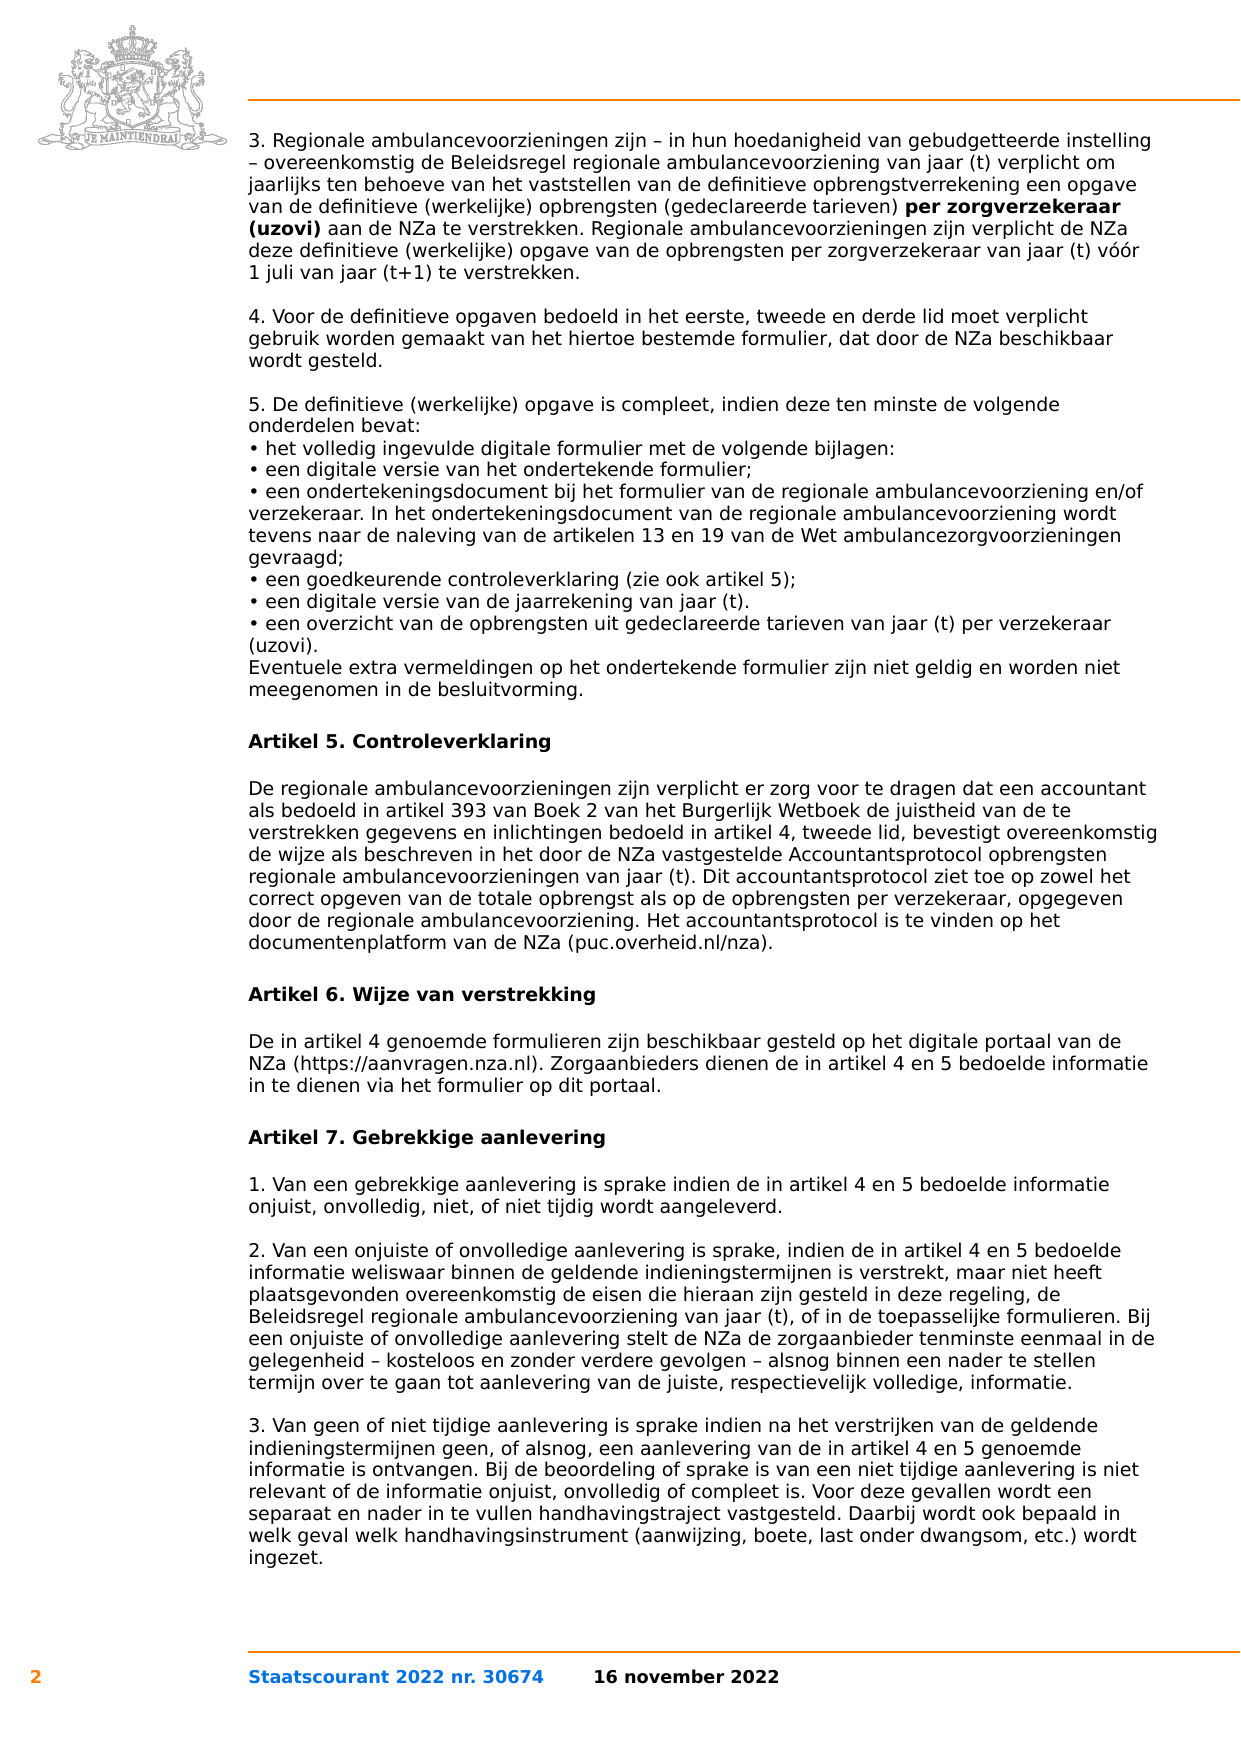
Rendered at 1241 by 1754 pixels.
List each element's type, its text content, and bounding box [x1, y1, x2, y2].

text 1. Van een gebrekkige aanlevering is sprake indien de in artikel 4 en 5 bedoelde informatie onjuist, onvolledig, niet, of niet tijdig wordt aangeleverd. [248, 1174, 1163, 1218]
text • een goedkeurende controleverklaring (zie ook artikel 5); [248, 569, 1163, 591]
text 3. Van geen of niet tijdige aanlevering is sprake indien na het verstrijken van de geldende indieningstermijnen geen, of alsnog, een aanlevering van de in artikel 4 en 5 genoemde informatie is ontvangen. Bij de beoordeling of sprake is van een niet tijdige aanlevering is niet relevant of de informatie onjuist, onvolledig of compleet is. Voor deze gevallen wordt een separaat en nader in te vullen handhavingstraject vastgesteld. Daarbij wordt ook bepaald in welk geval welk handhavingsinstrument (aanwijzing, boete, last onder dwangsom, etc.) wordt ingezet. [248, 1415, 1163, 1569]
text • een digitale versie van de jaarrekening van jaar (t). [248, 591, 1163, 613]
text De in artikel 4 genoemde formulieren zijn beschikbaar gesteld op het digitale portaal van de NZa (https://aanvragen.nza.nl). Zorgaanbieders dienen de in artikel 4 en 5 bedoelde informatie in te dienen via het formulier op dit portaal. [248, 1031, 1163, 1097]
text 2. Van een onjuiste of onvolledige aanlevering is sprake, indien de in artikel 4 en 5 bedoelde informatie weliswaar binnen de geldende indieningstermijnen is verstrekt, maar niet heeft plaatsgevonden overeenkomstig de eisen die hieraan zijn gesteld in deze regeling, de Beleidsregel regionale ambulancevoorziening van jaar (t), of in de toepasselijke formulieren. Bij een onjuiste of onvolledige aanlevering stelt de NZa de zorgaanbieder tenminste eenmaal in de gelegenheid – kosteloos en zonder verdere gevolgen – alsnog binnen een nader te stellen termijn over te gaan tot aanlevering van de juiste, respectievelijk volledige, informatie. [248, 1240, 1163, 1393]
text De regionale ambulancevoorzieningen zijn verplicht er zorg voor te dragen dat een accountant als bedoeld in artikel 393 van Boek 2 van het Burgerlijk Wetboek de juistheid van de te verstrekken gegevens en inlichtingen bedoeld in artikel 4, tweede lid, bevestigt overeenkomstig de wijze als beschreven in het door de NZa vastgestelde Accountantsprotocol opbrengsten regionale ambulancevoorzieningen van jaar (t). Dit accountantsprotocol ziet toe op zowel het correct opgeven van de totale opbrengst als op de opbrengsten per verzekeraar, opgegeven door de regionale ambulancevoorziening. Het accountantsprotocol is te vinden op het documentenplatform van de NZa (puc.overheid.nl/nza). [248, 778, 1163, 954]
text Eventuele extra vermeldingen op het ondertekende formulier zijn niet geldig en worden niet meegenomen in de besluitvorming. [248, 657, 1163, 701]
text 4. Voor de definitieve opgaven bedoeld in het eerste, tweede en derde lid moet verplicht gebruik worden gemaakt van het hiertoe bestemde formulier, dat door de NZa beschikbaar wordt gesteld. [248, 306, 1163, 372]
text 5. De definitieve (werkelijke) opgave is compleet, indien deze ten minste de volgende onderdelen bevat: [248, 393, 1163, 437]
text • een digitale versie van het ondertekende formulier; [248, 459, 1163, 481]
subtitle Artikel 6. Wijze van verstrekking [248, 984, 1163, 1006]
text • een ondertekeningsdocument bij het formulier van de regionale ambulancevoorziening en/of verzekeraar. In het ondertekeningsdocument van de regionale ambulancevoorziening wordt tevens naar de naleving van de artikelen 13 en 19 van de Wet ambulancezorgvoorzieningen gevraagd; [248, 481, 1163, 569]
subtitle Artikel 7. Gebrekkige aanlevering [248, 1127, 1163, 1149]
picture [38, 25, 227, 150]
text 3. Regionale ambulancevoorzieningen zijn – in hun hoedanigheid van gebudgetteerde instelling – overeenkomstig de Beleidsregel regionale ambulancevoorziening van jaar (t) verplicht om jaarlijks ten behoeve van het vaststellen van de definitieve opbrengstverrekening een opgave van de definitieve (werkelijke) opbrengsten (gedeclareerde tarieven) per zorgverzekeraar (uzovi) aan de NZa te verstrekken. Regionale ambulancevoorzieningen zijn verplicht de NZa deze definitieve (werkelijke) opgave van de opbrengsten per zorgverzekeraar van jaar (t) vóór 1 juli van jaar (t+1) te verstrekken. [248, 130, 1163, 284]
text • een overzicht van de opbrengsten uit gedeclareerde tarieven van jaar (t) per verzekeraar (uzovi). [248, 613, 1163, 657]
subtitle Artikel 5. Controleverklaring [248, 731, 1163, 753]
text • het volledig ingevulde digitale formulier met de volgende bijlagen: [248, 437, 1163, 459]
